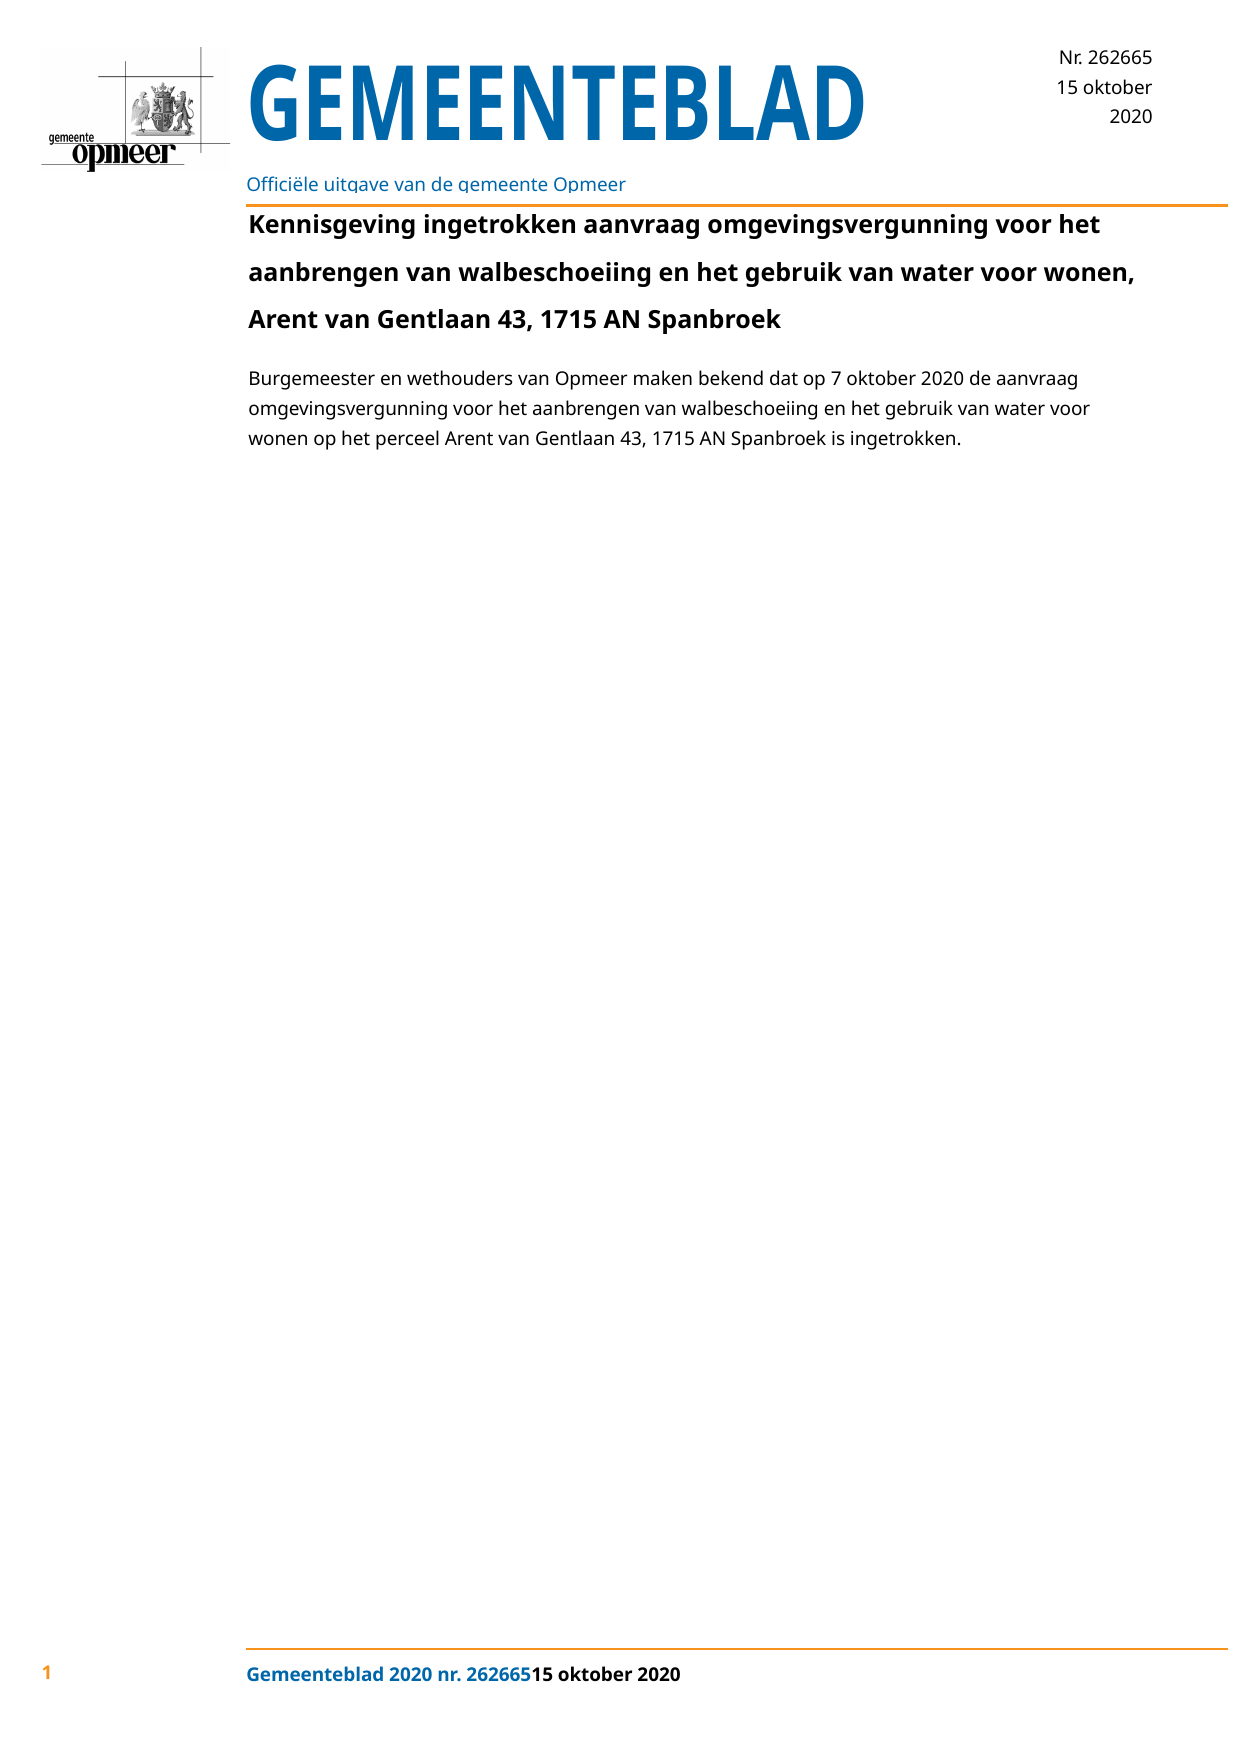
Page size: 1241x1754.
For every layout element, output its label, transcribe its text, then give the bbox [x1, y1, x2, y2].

text Kennisgeving ingetrokken aanvraag omgevingsvergunning voor het aanbrengen van walbeschoeiing en het gebruik van water voor wonen, Arent van Gentlaan 43, 1715 AN Spanbroek [248, 207, 1152, 336]
picture [41, 47, 231, 172]
text Burgemeester en wethouders van Opmeer maken bekend dat op 7 oktober 2020 de aanvraag omgevingsvergunning voor het aanbrengen van walbeschoeiing en het gebruik van water voor wonen op het perceel Arent van Gentlaan 43, 1715 AN Spanbroek is ingetrokken. [248, 366, 1152, 450]
